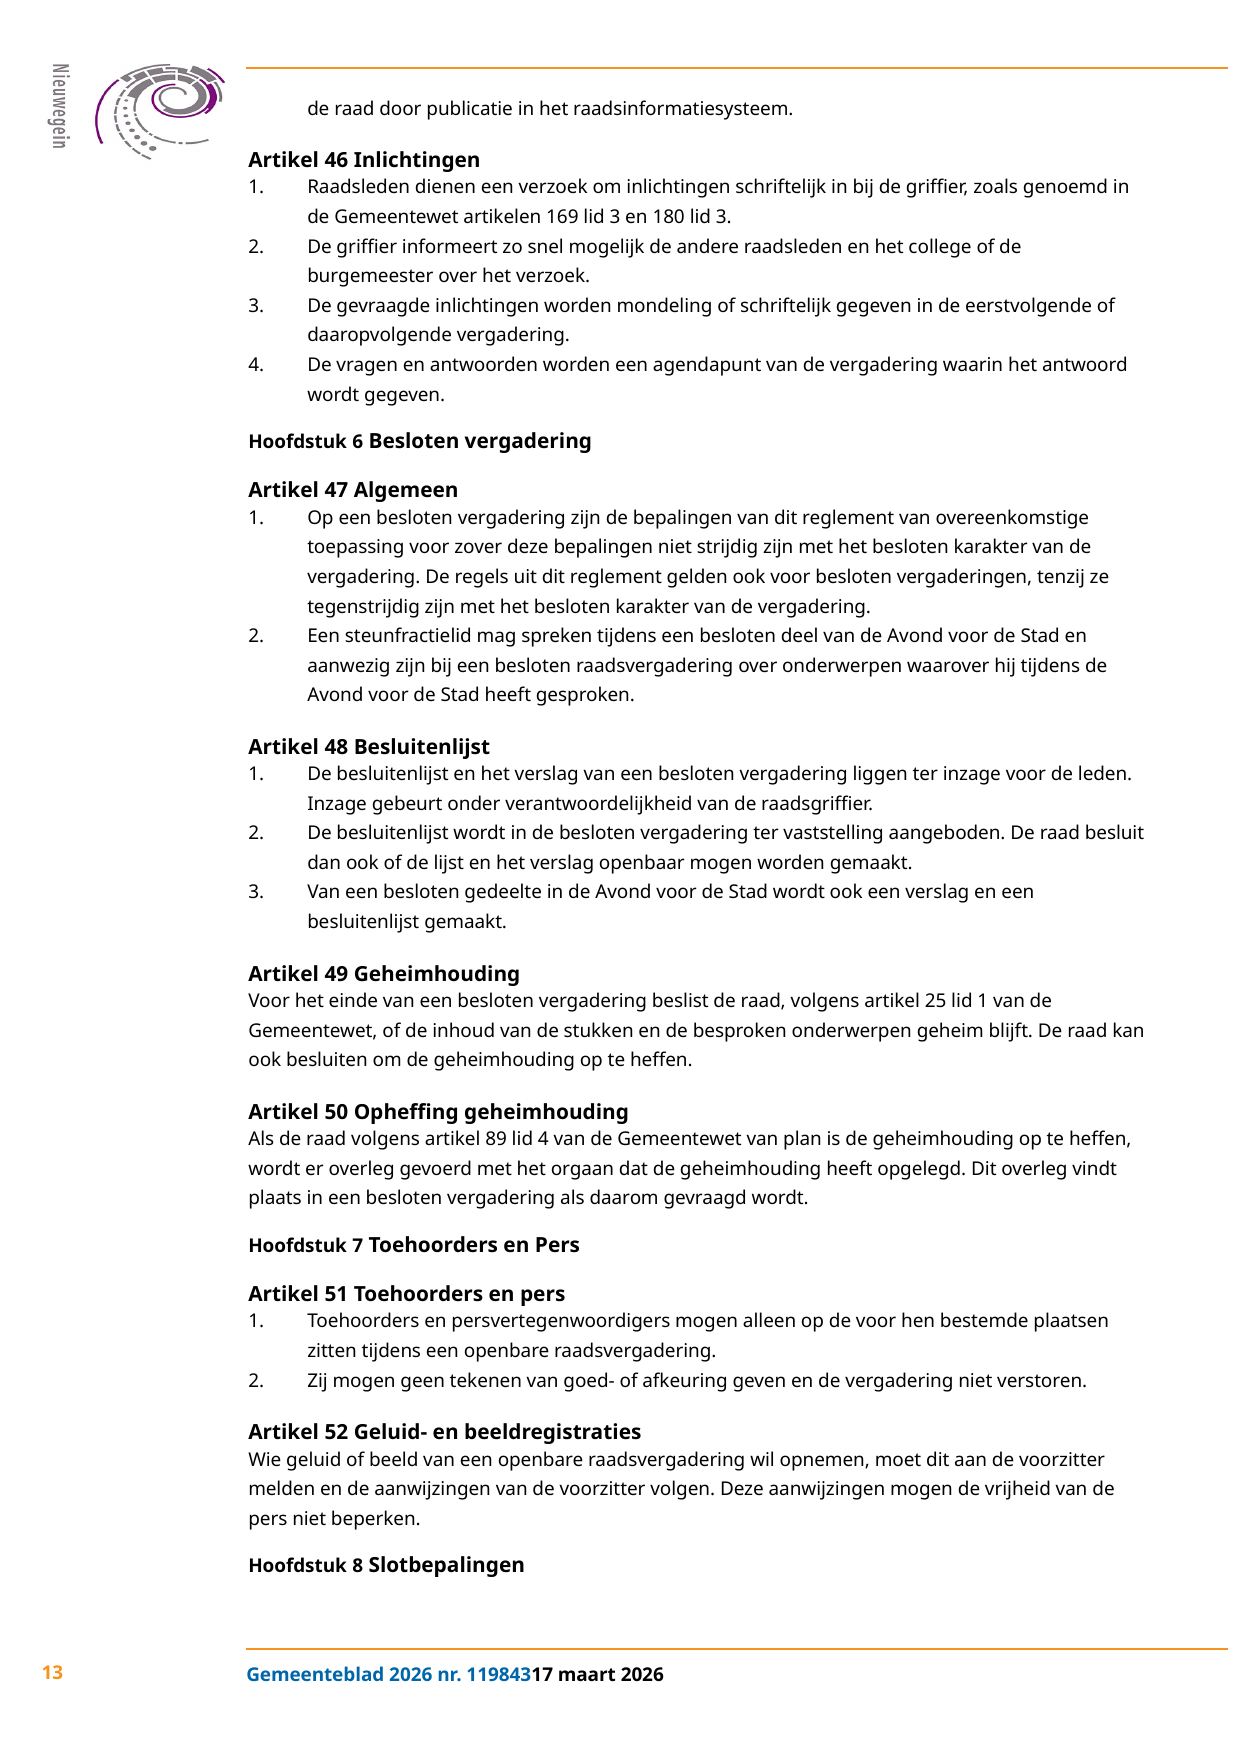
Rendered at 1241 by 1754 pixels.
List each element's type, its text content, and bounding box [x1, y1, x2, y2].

list De besluitenlijst wordt in de besloten vergadering ter vaststelling aangeboden. De raad besluit dan ook of de lijst en het verslag openbaar mogen worden gemaakt. [248, 819, 1152, 875]
list Op een besloten vergadering zijn de bepalingen van dit reglement van overeenkomstige toepassing voor zover deze bepalingen niet strijdig zijn met het besloten karakter van de vergadering. De regels uit dit reglement gelden ook voor besloten vergaderingen, tenzij ze tegenstrijdig zijn met het besloten karakter van de vergadering. [248, 504, 1152, 618]
list De gevraagde inlichtingen worden mondeling of schriftelijk gegeven in de eerstvolgende of daaropvolgende vergadering. [248, 292, 1152, 347]
text Hoofdstuk 8 Slotbepalingen [248, 1551, 1152, 1579]
text Wie geluid of beeld van een openbare raadsvergadering wil opnemen, moet dit aan de voorzitter melden en de aanwijzingen van de voorzitter volgen. Deze aanwijzingen mogen de vrijheid van de pers niet beperken. [248, 1446, 1152, 1531]
list De vragen en antwoorden worden een agendapunt van de vergadering waarin het antwoord wordt gegeven. [248, 351, 1152, 406]
list de raad door publicatie in het raadsinformatiesysteem. [248, 95, 1152, 121]
text Artikel 49 Geheimhouding [248, 959, 1152, 987]
text Artikel 48 Besluitenlijst [248, 732, 1152, 760]
text Artikel 52 Geluid- en beeldregistraties [248, 1417, 1152, 1446]
text Artikel 46 Inlichtingen [248, 145, 1152, 174]
list Raadsleden dienen een verzoek om inlichtingen schriftelijk in bij de griffier, zoals genoemd in de Gemeentewet artikelen 169 lid 3 en 180 lid 3. [248, 174, 1152, 229]
text Artikel 51 Toehoorders en pers [248, 1279, 1152, 1308]
list De besluitenlijst en het verslag van een besloten vergadering liggen ter inzage voor de leden. Inzage gebeurt onder verantwoordelijkheid van de raadsgriffier. [248, 760, 1152, 816]
text Artikel 47 Algemeen [248, 476, 1152, 504]
text Artikel 50 Opheffing geheimhouding [248, 1097, 1152, 1125]
text Voor het einde van een besloten vergadering beslist de raad, volgens artikel 25 lid 1 van de Gemeentewet, of de inhoud van de stukken en de besproken onderwerpen geheim blijft. De raad kan ook besluiten om de geheimhouding op te heffen. [248, 987, 1152, 1072]
list Van een besloten gedeelte in de Avond voor de Stad wordt ook een verslag en een besluitenlijst gemaakt. [248, 879, 1152, 934]
picture [41, 47, 231, 172]
list Zij mogen geen tekenen van goed- of afkeuring geven en de vergadering niet verstoren. [248, 1367, 1152, 1393]
list Een steunfractielid mag spreken tijdens een besloten deel van de Avond voor de Stad en aanwezig zijn bij een besloten raadsvergadering over onderwerpen waarover hij tijdens de Avond voor de Stad heeft gesproken. [248, 622, 1152, 707]
text Hoofdstuk 7 Toehoorders en Pers [248, 1230, 1152, 1258]
text Als de raad volgens artikel 89 lid 4 van de Gemeentewet van plan is de geheimhouding op te heffen, wordt er overleg gevoerd met het orgaan dat de geheimhouding heeft opgelegd. Dit overleg vindt plaats in een besloten vergadering als daarom gevraagd wordt. [248, 1125, 1152, 1210]
list De griffier informeert zo snel mogelijk de andere raadsleden en het college of de burgemeester over het verzoek. [248, 233, 1152, 288]
list Toehoorders en persvertegenwoordigers mogen alleen op de voor hen bestemde plaatsen zitten tijdens een openbare raadsvergadering. [248, 1308, 1152, 1363]
text Hoofdstuk 6 Besloten vergadering [248, 426, 1152, 455]
